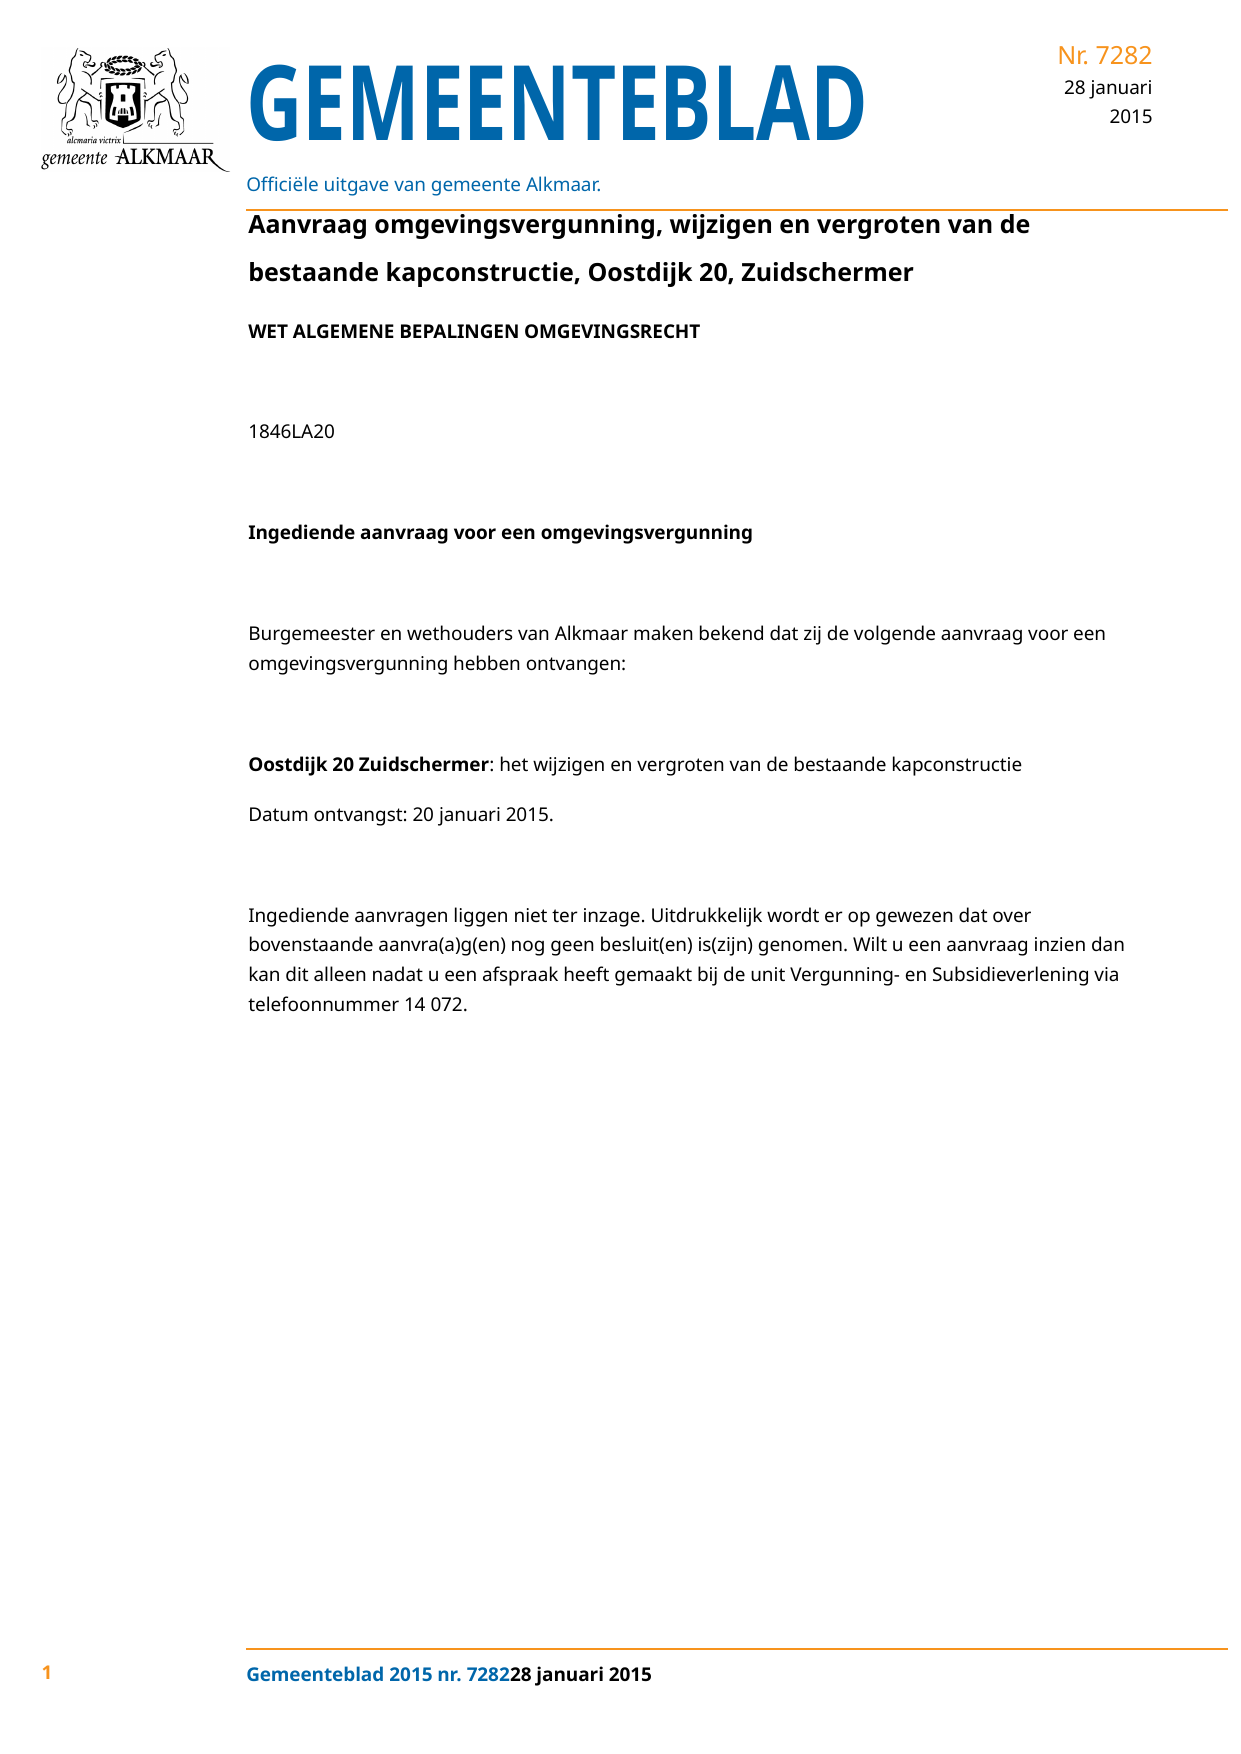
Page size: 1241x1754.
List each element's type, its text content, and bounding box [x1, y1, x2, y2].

picture [41, 47, 231, 172]
text WET ALGEMENE BEPALINGEN OMGEVINGSRECHT [248, 318, 1152, 344]
text 1846LA20 [248, 419, 1152, 444]
text Oostdijk 20 Zuidschermer: het wijzigen en vergroten van de bestaande kapconstructie [248, 751, 1152, 777]
text Ingediende aanvraag voor een omgevingsvergunning [248, 519, 1152, 545]
text Aanvraag omgevingsvergunning, wijzigen en vergroten van de bestaande kapconstructie, Oostdijk 20, Zuidschermer [248, 211, 1152, 288]
text Burgemeester en wethouders van Alkmaar maken bekend dat zij de volgende aanvraag voor een omgevingsvergunning hebben ontvangen: [248, 620, 1152, 676]
text Ingediende aanvragen liggen niet ter inzage. Uitdrukkelijk wordt er op gewezen dat over bovenstaande aanvra(a)g(en) nog geen besluit(en) is(zijn) genomen. Wilt u een aanvraag inzien dan kan dit alleen nadat u een afspraak heeft gemaakt bij de unit Vergunning- en Subsidieverlening via telefoonnummer 14 072. [248, 902, 1152, 1017]
text Datum ontvangst: 20 januari 2015. [248, 801, 1152, 827]
